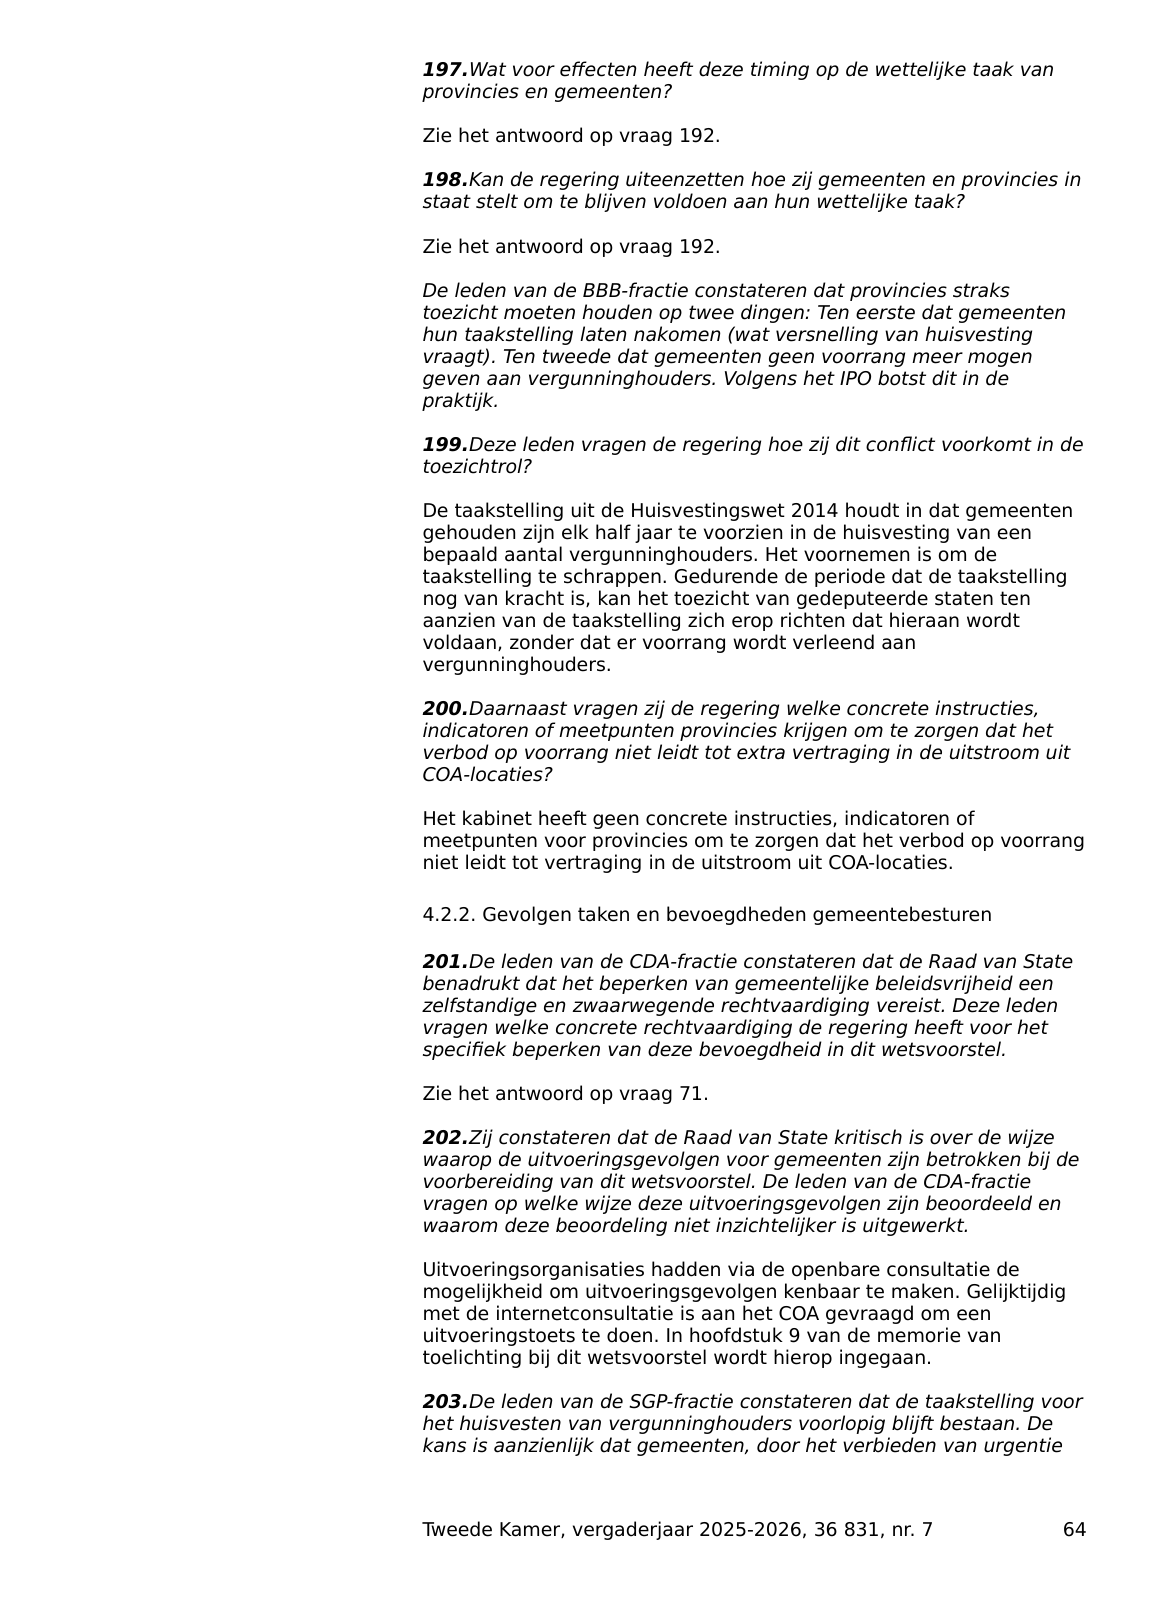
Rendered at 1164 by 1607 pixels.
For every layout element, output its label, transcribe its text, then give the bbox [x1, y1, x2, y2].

text 201.De leden van de CDA-fractie constateren dat de Raad van State benadrukt dat het beperken van gemeentelijke beleidsvrijheid een zelfstandige en zwaarwegende rechtvaardiging vereist. Deze leden vragen welke concrete rechtvaardiging de regering heeft voor het specifiek beperken van deze bevoegdheid in dit wetsvoorstel. [422, 951, 1087, 1061]
text Het kabinet heeft geen concrete instructies, indicatoren of meetpunten voor provincies om te zorgen dat het verbod op voorrang niet leidt tot vertraging in de uitstroom uit COA-locaties. [422, 808, 1087, 874]
text Zie het antwoord op vraag 192. [422, 236, 1087, 257]
text 197.Wat voor effecten heeft deze timing op de wettelijke taak van provincies en gemeenten? [422, 59, 1087, 103]
text 200.Daarnaast vragen zij de regering welke concrete instructies, indicatoren of meetpunten provincies krijgen om te zorgen dat het verbod op voorrang niet leidt tot extra vertraging in de uitstroom uit COA-locaties? [422, 698, 1087, 786]
text Zie het antwoord op vraag 192. [422, 125, 1087, 147]
text 198.Kan de regering uiteenzetten hoe zij gemeenten en provincies in staat stelt om te blijven voldoen aan hun wettelijke taak? [422, 169, 1087, 213]
text De leden van de BBB-fractie constateren dat provincies straks toezicht moeten houden op twee dingen: Ten eerste dat gemeenten hun taakstelling laten nakomen (wat versnelling van huisvesting vraagt). Ten tweede dat gemeenten geen voorrang meer mogen geven aan vergunninghouders. Volgens het IPO botst dit in de praktijk. [422, 280, 1087, 412]
text Zie het antwoord op vraag 71. [422, 1083, 1087, 1105]
text 203.De leden van de SGP-fractie constateren dat de taakstelling voor het huisvesten van vergunninghouders voorlopig blijft bestaan. De kans is aanzienlijk dat gemeenten, door het verbieden van urgentie [422, 1391, 1087, 1457]
text De taakstelling uit de Huisvestingswet 2014 houdt in dat gemeenten gehouden zijn elk half jaar te voorzien in de huisvesting van een bepaald aantal vergunninghouders. Het voornemen is om de taakstelling te schrappen. Gedurende de periode dat de taakstelling nog van kracht is, kan het toezicht van gedeputeerde staten ten aanzien van de taakstelling zich erop richten dat hieraan wordt voldaan, zonder dat er voorrang wordt verleend aan vergunninghouders. [422, 500, 1087, 676]
text 202.Zij constateren dat de Raad van State kritisch is over de wijze waarop de uitvoeringsgevolgen voor gemeenten zijn betrokken bij de voorbereiding van dit wetsvoorstel. De leden van de CDA-fractie vragen op welke wijze deze uitvoeringsgevolgen zijn beoordeeld en waarom deze beoordeling niet inzichtelijker is uitgewerkt. [422, 1127, 1087, 1237]
text Uitvoeringsorganisaties hadden via de openbare consultatie de mogelijkheid om uitvoeringsgevolgen kenbaar te maken. Gelijktijdig met de internetconsultatie is aan het COA gevraagd om een uitvoeringstoets te doen. In hoofdstuk 9 van de memorie van toelichting bij dit wetsvoorstel wordt hierop ingegaan. [422, 1259, 1087, 1369]
subtitle 4.2.2. Gevolgen taken en bevoegdheden gemeentebesturen [422, 904, 1087, 926]
text 199.Deze leden vragen de regering hoe zij dit conflict voorkomt in de toezichtrol? [422, 434, 1087, 478]
